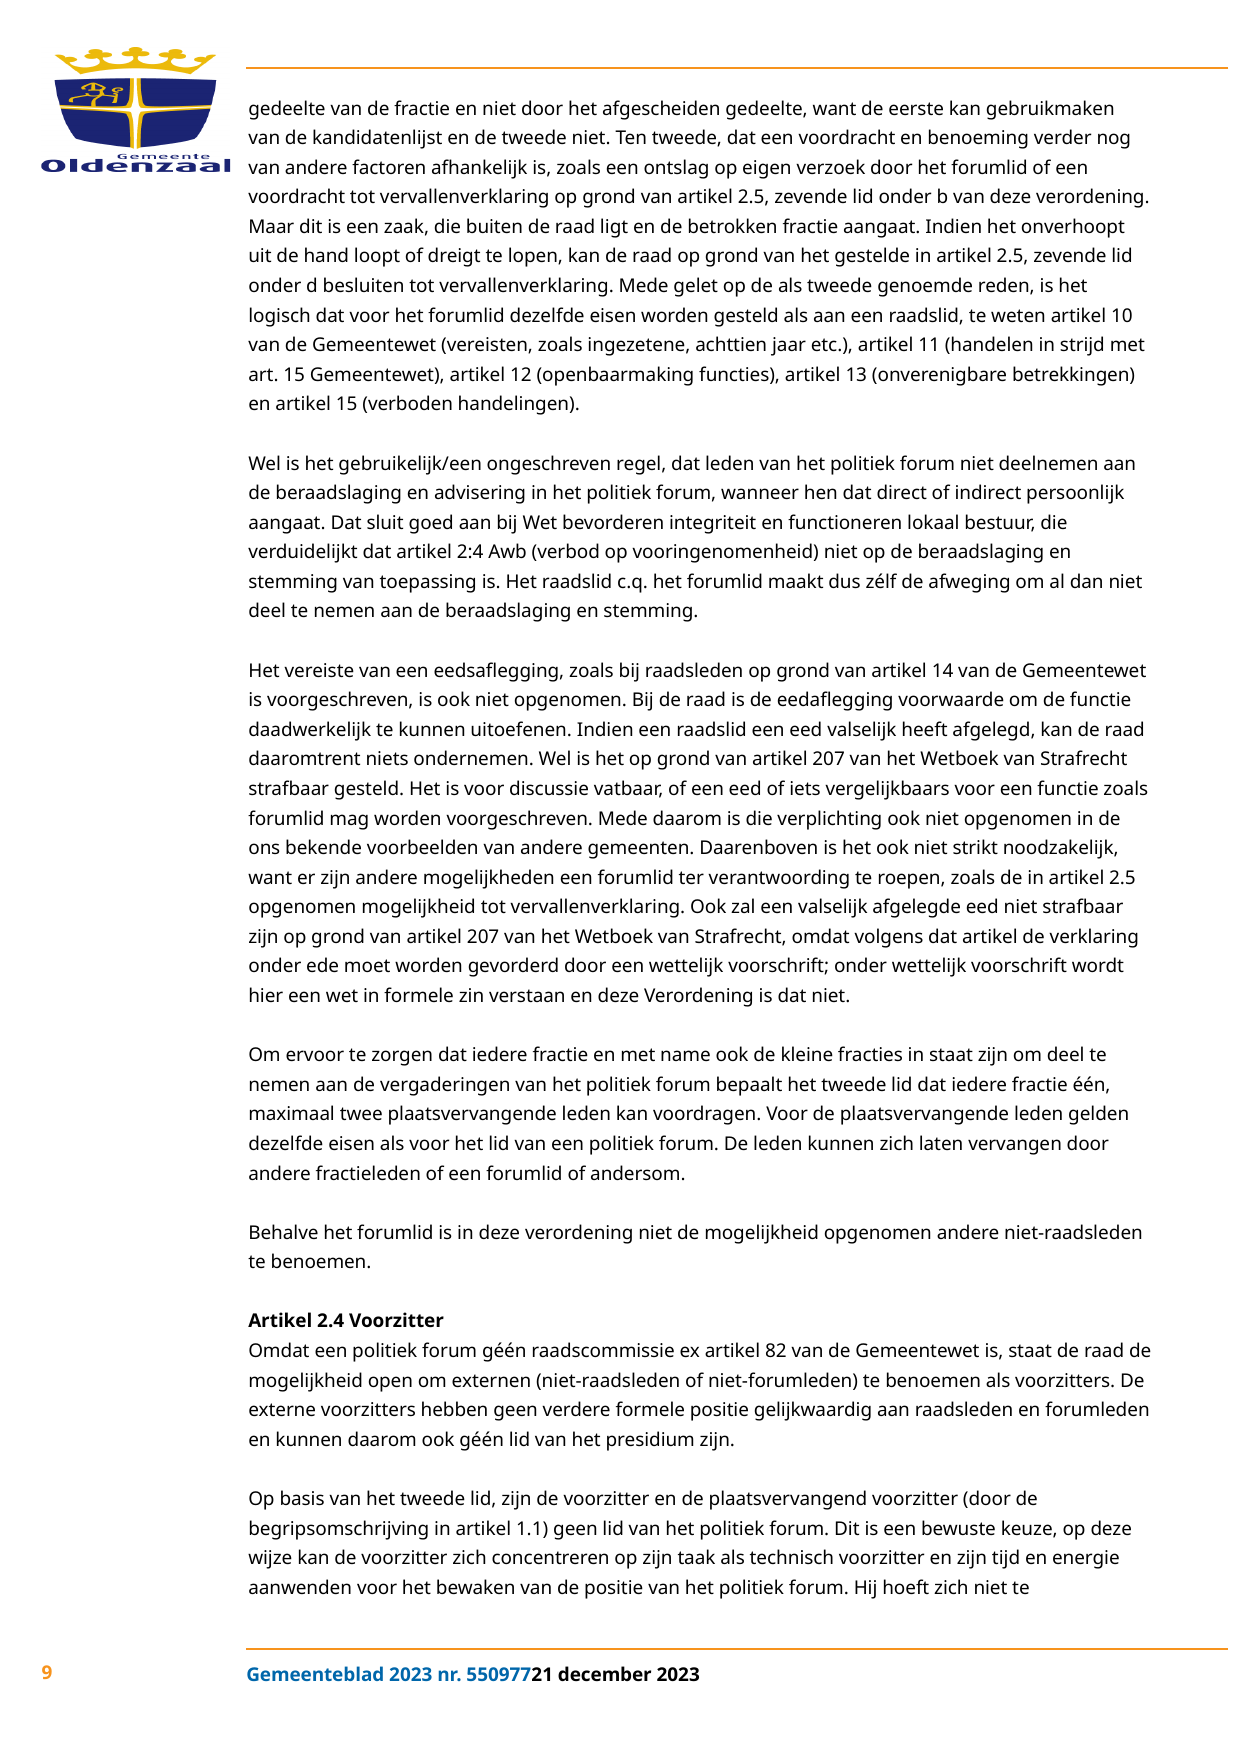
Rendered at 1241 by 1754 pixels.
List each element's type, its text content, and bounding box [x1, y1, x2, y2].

text Artikel 2.4 Voorzitter [248, 1308, 1152, 1333]
text Het vereiste van een eedsaflegging, zoals bij raadsleden op grond van artikel 14 van de Gemeentewet is voorgeschreven, is ook niet opgenomen. Bij de raad is de eedaflegging voorwaarde om de functie daadwerkelijk te kunnen uitoefenen. Indien een raadslid een eed valselijk heeft afgelegd, kan de raad daaromtrent niets ondernemen. Wel is het op grond van artikel 207 van het Wetboek van Strafrecht strafbaar gesteld. Het is voor discussie vatbaar, of een eed of iets vergelijkbaars voor een functie zoals forumlid mag worden voorgeschreven. Mede daarom is die verplichting ook niet opgenomen in de ons bekende voorbeelden van andere gemeenten. Daarenboven is het ook niet strikt noodzakelijk, want er zijn andere mogelijkheden een forumlid ter verantwoording te roepen, zoals de in artikel 2.5 opgenomen mogelijkheid tot vervallenverklaring. Ook zal een valselijk afgelegde eed niet strafbaar zijn op grond van artikel 207 van het Wetboek van Strafrecht, omdat volgens dat artikel de verklaring onder ede moet worden gevorderd door een wettelijk voorschrift; onder wettelijk voorschrift wordt hier een wet in formele zin verstaan en deze Verordening is dat niet. [248, 657, 1152, 1008]
text gedeelte van de fractie en niet door het afgescheiden gedeelte, want de eerste kan gebruikmaken van de kandidatenlijst en de tweede niet. Ten tweede, dat een voordracht en benoeming verder nog van andere factoren afhankelijk is, zoals een ontslag op eigen verzoek door het forumlid of een voordracht tot vervallenverklaring op grond van artikel 2.5, zevende lid onder b van deze verordening. Maar dit is een zaak, die buiten de raad ligt en de betrokken fractie aangaat. Indien het onverhoopt uit de hand loopt of dreigt te lopen, kan de raad op grond van het gestelde in artikel 2.5, zevende lid onder d besluiten tot vervallenverklaring. Mede gelet op de als tweede genoemde reden, is het logisch dat voor het forumlid dezelfde eisen worden gesteld als aan een raadslid, te weten artikel 10 van de Gemeentewet (vereisten, zoals ingezetene, achttien jaar etc.), artikel 11 (handelen in strijd met art. 15 Gemeentewet), artikel 12 (openbaarmaking functies), artikel 13 (onverenigbare betrekkingen) en artikel 15 (verboden handelingen). [248, 95, 1152, 416]
picture [41, 47, 231, 172]
text Wel is het gebruikelijk/een ongeschreven regel, dat leden van het politiek forum niet deelnemen aan de beraadslaging en advisering in het politiek forum, wanneer hen dat direct of indirect persoonlijk aangaat. Dat sluit goed aan bij Wet bevorderen integriteit en functioneren lokaal bestuur, die verduidelijkt dat artikel 2:4 Awb (verbod op vooringenomenheid) niet op de beraadslaging en stemming van toepassing is. Het raadslid c.q. het forumlid maakt dus zélf de afweging om al dan niet deel te nemen aan de beraadslaging en stemming. [248, 450, 1152, 623]
text Op basis van het tweede lid, zijn de voorzitter en de plaatsvervangend voorzitter (door de begripsomschrijving in artikel 1.1) geen lid van het politiek forum. Dit is een bewuste keuze, op deze wijze kan de voorzitter zich concentreren op zijn taak als technisch voorzitter en zijn tijd en energie aanwenden voor het bewaken van de positie van het politiek forum. Hij hoeft zich niet te [248, 1485, 1152, 1600]
text Behalve het forumlid is in deze verordening niet de mogelijkheid opgenomen andere niet-raadsleden te benoemen. [248, 1219, 1152, 1274]
text Omdat een politiek forum géén raadscommissie ex artikel 82 van de Gemeentewet is, staat de raad de mogelijkheid open om externen (niet-raadsleden of niet-forumleden) te benoemen als voorzitters. De externe voorzitters hebben geen verdere formele positie gelijkwaardig aan raadsleden en forumleden en kunnen daarom ook géén lid van het presidium zijn. [248, 1337, 1152, 1452]
text Om ervoor te zorgen dat iedere fractie en met name ook de kleine fracties in staat zijn om deel te nemen aan de vergaderingen van het politiek forum bepaalt het tweede lid dat iedere fractie één, maximaal twee plaatsvervangende leden kan voordragen. Voor de plaatsvervangende leden gelden dezelfde eisen als voor het lid van een politiek forum. De leden kunnen zich laten vervangen door andere fractieleden of een forumlid of andersom. [248, 1041, 1152, 1186]
